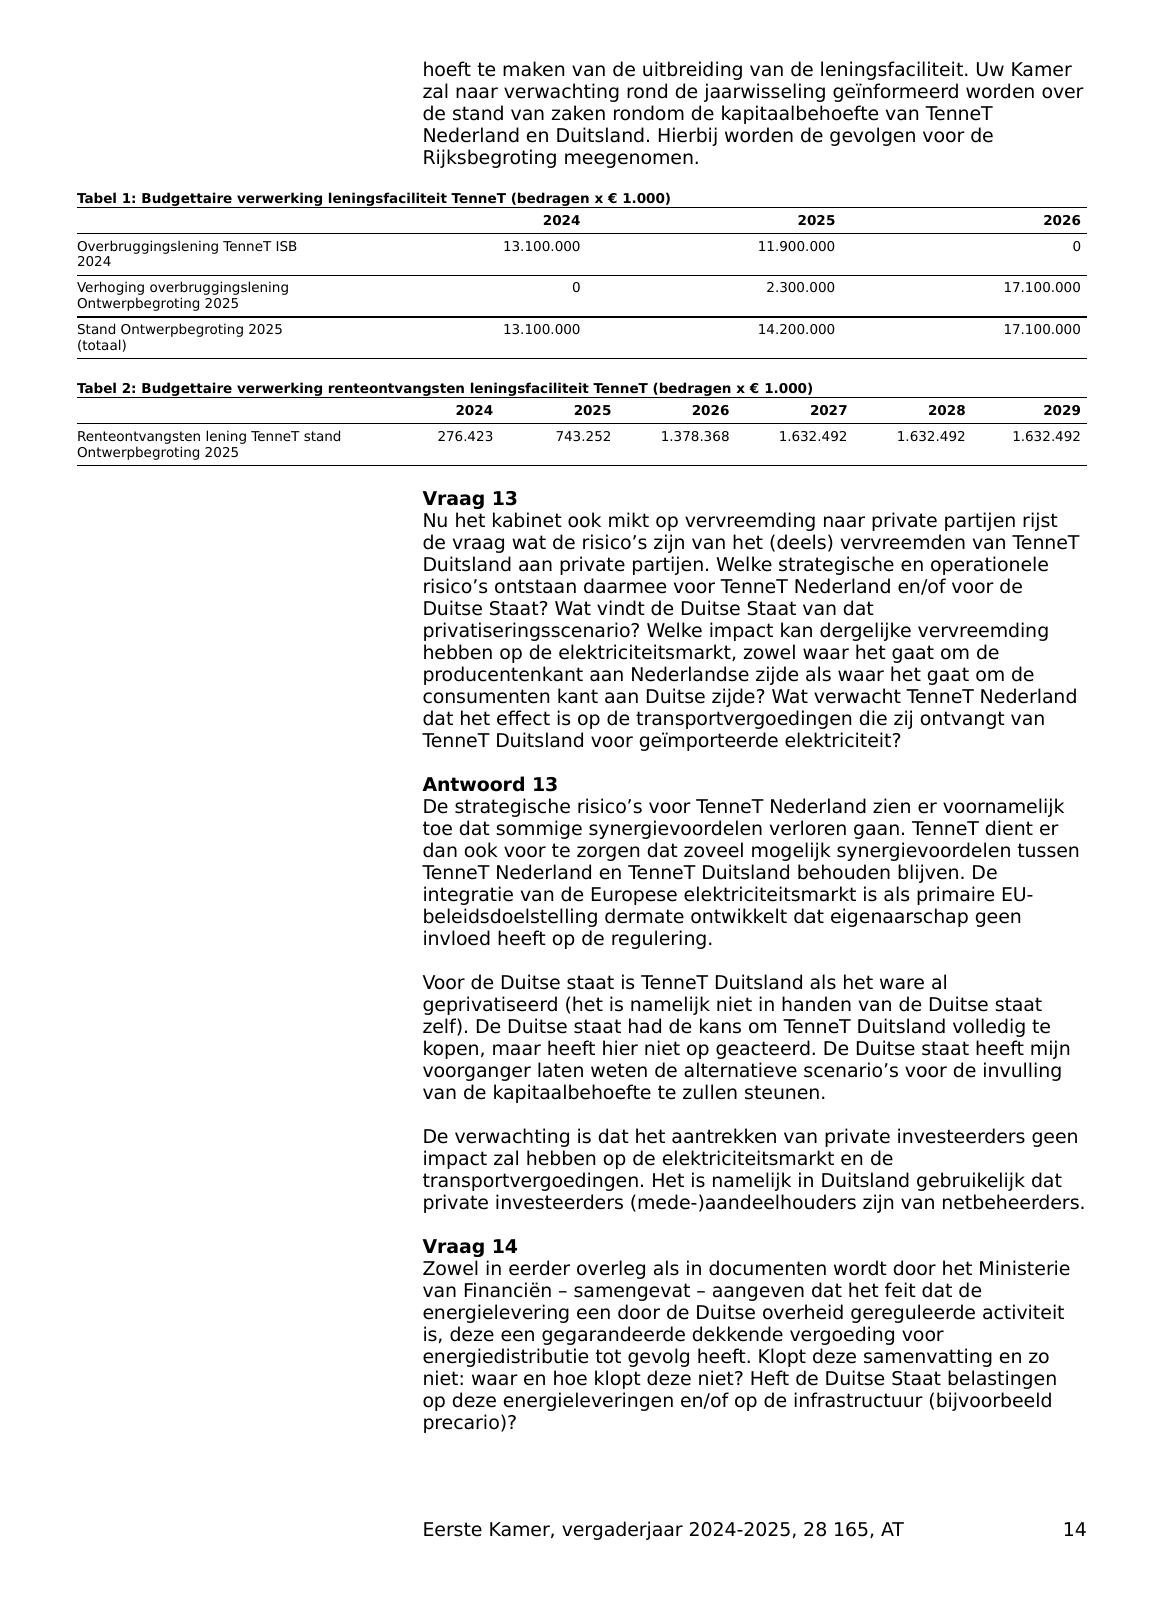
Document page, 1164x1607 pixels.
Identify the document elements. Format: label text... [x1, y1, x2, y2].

text Vraag 13 [422, 488, 1087, 510]
table_cell 13.100.000 [331, 234, 586, 274]
table_cell 2029 [971, 398, 1087, 423]
text Voor de Duitse staat is TenneT Duitsland als het ware al geprivatiseerd (het is namelijk niet in handen van de Duitse staat zelf). De Duitse staat had de kans om TenneT Duitsland volledig te kopen, maar heeft hier niet op geacteerd. De Duitse staat heeft mijn voorganger laten weten de alternatieve scenario’s voor de invulling van de kapitaalbehoefte te zullen steunen. [422, 972, 1087, 1104]
table_cell 1.378.368 [617, 424, 735, 465]
text Zowel in eerder overleg als in documenten wordt door het Ministerie van Financiën – samengevat – aangeven dat het feit dat de energielevering een door de Duitse overheid gereguleerde activiteit is, deze een gegarandeerde dekkende vergoeding voor energiedistributie tot gevolg heeft. Klopt deze samenvatting en zo niet: waar en hoe klopt deze niet? Heft de Duitse Staat belastingen op deze energieleveringen en/of op de infrastructuur (bijvoorbeeld precario)? [422, 1258, 1087, 1434]
table_cell 0 [331, 276, 586, 316]
table_cell 2026 [617, 398, 735, 423]
table_cell Verhoging overbruggingslening Ontwerpbegroting 2025 [77, 276, 331, 316]
table_cell [77, 398, 381, 423]
table_cell Overbruggingslening TenneT ISB 2024 [77, 234, 331, 274]
table_cell 276.423 [381, 424, 499, 465]
table_cell 2.300.000 [586, 276, 841, 316]
table_header Tabel 1: Budgettaire verwerking leningsfaciliteit TenneT (bedragen x € 1.000) [77, 191, 1087, 207]
table_cell 2025 [586, 208, 841, 233]
table_cell 2024 [331, 208, 586, 233]
table_cell 2024 [381, 398, 499, 423]
text De verwachting is dat het aantrekken van private investeerders geen impact zal hebben op de elektriciteitsmarkt en de transportvergoedingen. Het is namelijk in Duitsland gebruikelijk dat private investeerders (mede-)aandeelhouders zijn van netbeheerders. [422, 1126, 1087, 1214]
text Antwoord 13 [422, 774, 1087, 796]
table_cell 2027 [735, 398, 853, 423]
table_cell 743.252 [499, 424, 617, 465]
table_cell [77, 208, 331, 233]
table_cell 11.900.000 [586, 234, 841, 274]
text Vraag 14 [422, 1236, 1087, 1258]
table_cell 2026 [841, 208, 1087, 233]
table_header Tabel 2: Budgettaire verwerking renteontvangsten leningsfaciliteit TenneT (bedragen x € 1.000) [77, 381, 1087, 397]
table_cell 17.100.000 [841, 276, 1087, 316]
text De strategische risico’s voor TenneT Nederland zien er voornamelijk toe dat sommige synergievoordelen verloren gaan. TenneT dient er dan ook voor te zorgen dat zoveel mogelijk synergievoordelen tussen TenneT Nederland en TenneT Duitsland behouden blijven. De integratie van de Europese elektriciteitsmarkt is als primaire EU-beleidsdoelstelling dermate ontwikkelt dat eigenaarschap geen invloed heeft op de regulering. [422, 796, 1087, 950]
table_cell Renteontvangsten lening TenneT stand Ontwerpbegroting 2025 [77, 424, 381, 465]
table_cell 1.632.492 [853, 424, 971, 465]
table_cell 1.632.492 [971, 424, 1087, 465]
table_cell 2025 [499, 398, 617, 423]
table_cell 13.100.000 [331, 318, 586, 358]
text Nu het kabinet ook mikt op vervreemding naar private partijen rijst de vraag wat de risico’s zijn van het (deels) vervreemden van TenneT Duitsland aan private partijen. Welke strategische en operationele risico’s ontstaan daarmee voor TenneT Nederland en/of voor de Duitse Staat? Wat vindt de Duitse Staat van dat privatiseringsscenario? Welke impact kan dergelijke vervreemding hebben op de elektriciteitsmarkt, zowel waar het gaat om de producentenkant aan Nederlandse zijde als waar het gaat om de consumenten kant aan Duitse zijde? Wat verwacht TenneT Nederland dat het effect is op de transportvergoedingen die zij ontvangt van TenneT Duitsland voor geïmporteerde elektriciteit? [422, 510, 1087, 752]
table_cell 14.200.000 [586, 318, 841, 358]
table_cell Stand Ontwerpbegroting 2025 (totaal) [77, 318, 331, 358]
table_cell 17.100.000 [841, 318, 1087, 358]
table_cell 2028 [853, 398, 971, 423]
text hoeft te maken van de uitbreiding van de leningsfaciliteit. Uw Kamer zal naar verwachting rond de jaarwisseling geïnformeerd worden over de stand van zaken rondom de kapitaalbehoefte van TenneT Nederland en Duitsland. Hierbij worden de gevolgen voor de Rijksbegroting meegenomen. [422, 59, 1087, 169]
table_cell 1.632.492 [735, 424, 853, 465]
table_cell 0 [841, 234, 1087, 274]
